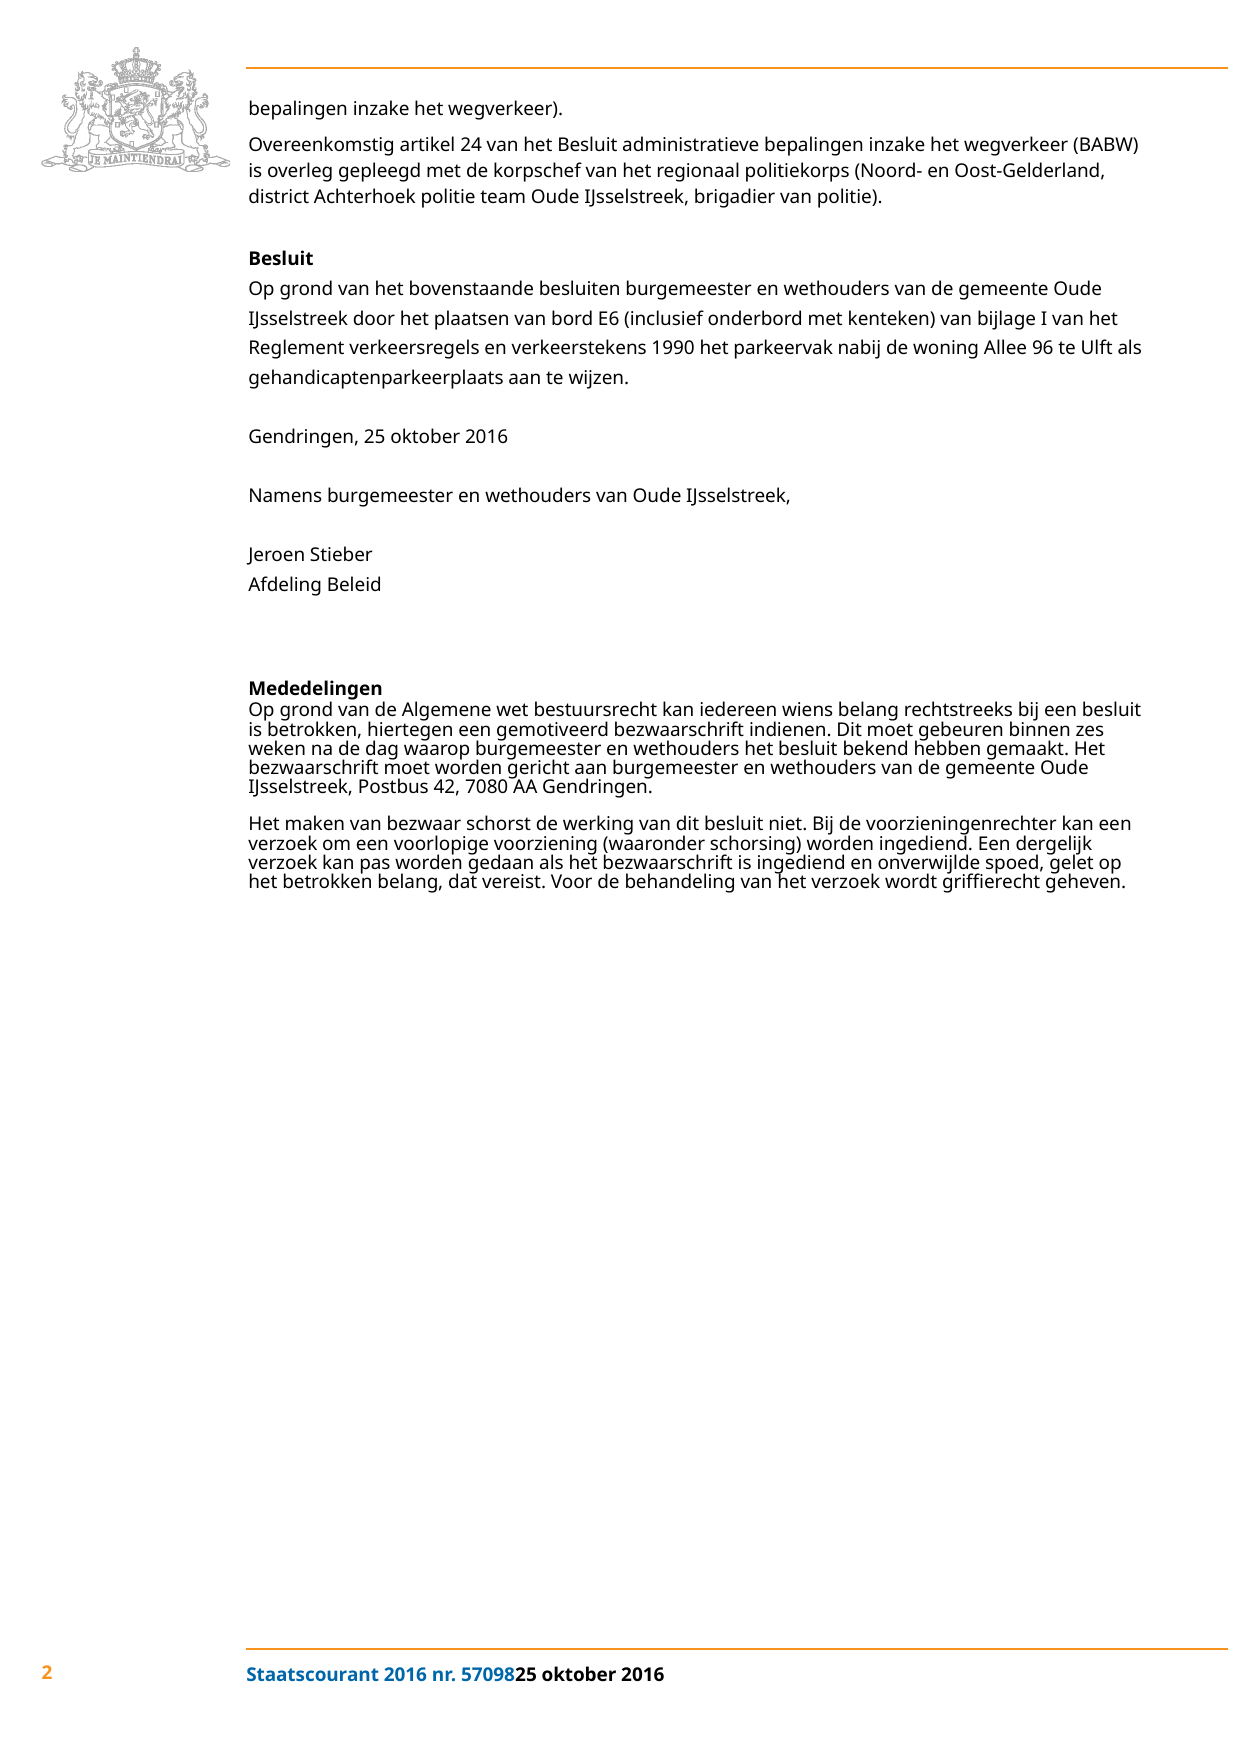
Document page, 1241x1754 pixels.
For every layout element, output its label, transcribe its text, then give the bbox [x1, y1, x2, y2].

text Het maken van bezwaar schorst de werking van dit besluit niet. Bij de voorzieningenrechter kan een verzoek om een voorlopige voorziening (waaronder schorsing) worden ingediend. Een dergelijk verzoek kan pas worden gedaan als het bezwaarschrift is ingediend en onverwijlde spoed, gelet op het betrokken belang, dat vereist. Voor de behandeling van het verzoek wordt griffierecht geheven. [248, 815, 1152, 892]
text Besluit [248, 246, 1152, 271]
text Mededelingen [248, 676, 1152, 701]
text Namens burgemeester en wethouders van Oude IJsselstreek, [248, 482, 1152, 508]
text bepalingen inzake het wegverkeer). [248, 95, 1152, 121]
text Op grond van de Algemene wet bestuursrecht kan iedereen wiens belang rechtstreeks bij een besluit is betrokken, hiertegen een gemotiveerd bezwaarschrift indienen. Dit moet gebeuren binnen zes weken na de dag waarop burgemeester en wethouders het besluit bekend hebben gemaakt. Het bezwaarschrift moet worden gericht aan burgemeester en wethouders van de gemeente Oude IJsselstreek, Postbus 42, 7080 AA Gendringen. [248, 701, 1152, 798]
text Afdeling Beleid [248, 571, 1152, 597]
text Op grond van het bovenstaande besluiten burgemeester en wethouders van de gemeente Oude IJsselstreek door het plaatsen van bord E6 (inclusief onderbord met kenteken) van bijlage I van het Reglement verkeersregels en verkeerstekens 1990 het parkeervak nabij de woning Allee 96 te Ulft als gehandicaptenparkeerplaats aan te wijzen. [248, 275, 1152, 390]
text Gendringen, 25 oktober 2016 [248, 423, 1152, 449]
text Jeroen Stieber [248, 541, 1152, 567]
text Overeenkomstig artikel 24 van het Besluit administratieve bepalingen inzake het wegverkeer (BABW) is overleg gepleegd met de korpschef van het regionaal politiekorps (Noord- en Oost-Gelderland, district Achterhoek politie team Oude IJsselstreek, brigadier van politie). [248, 131, 1152, 209]
picture [41, 47, 231, 172]
